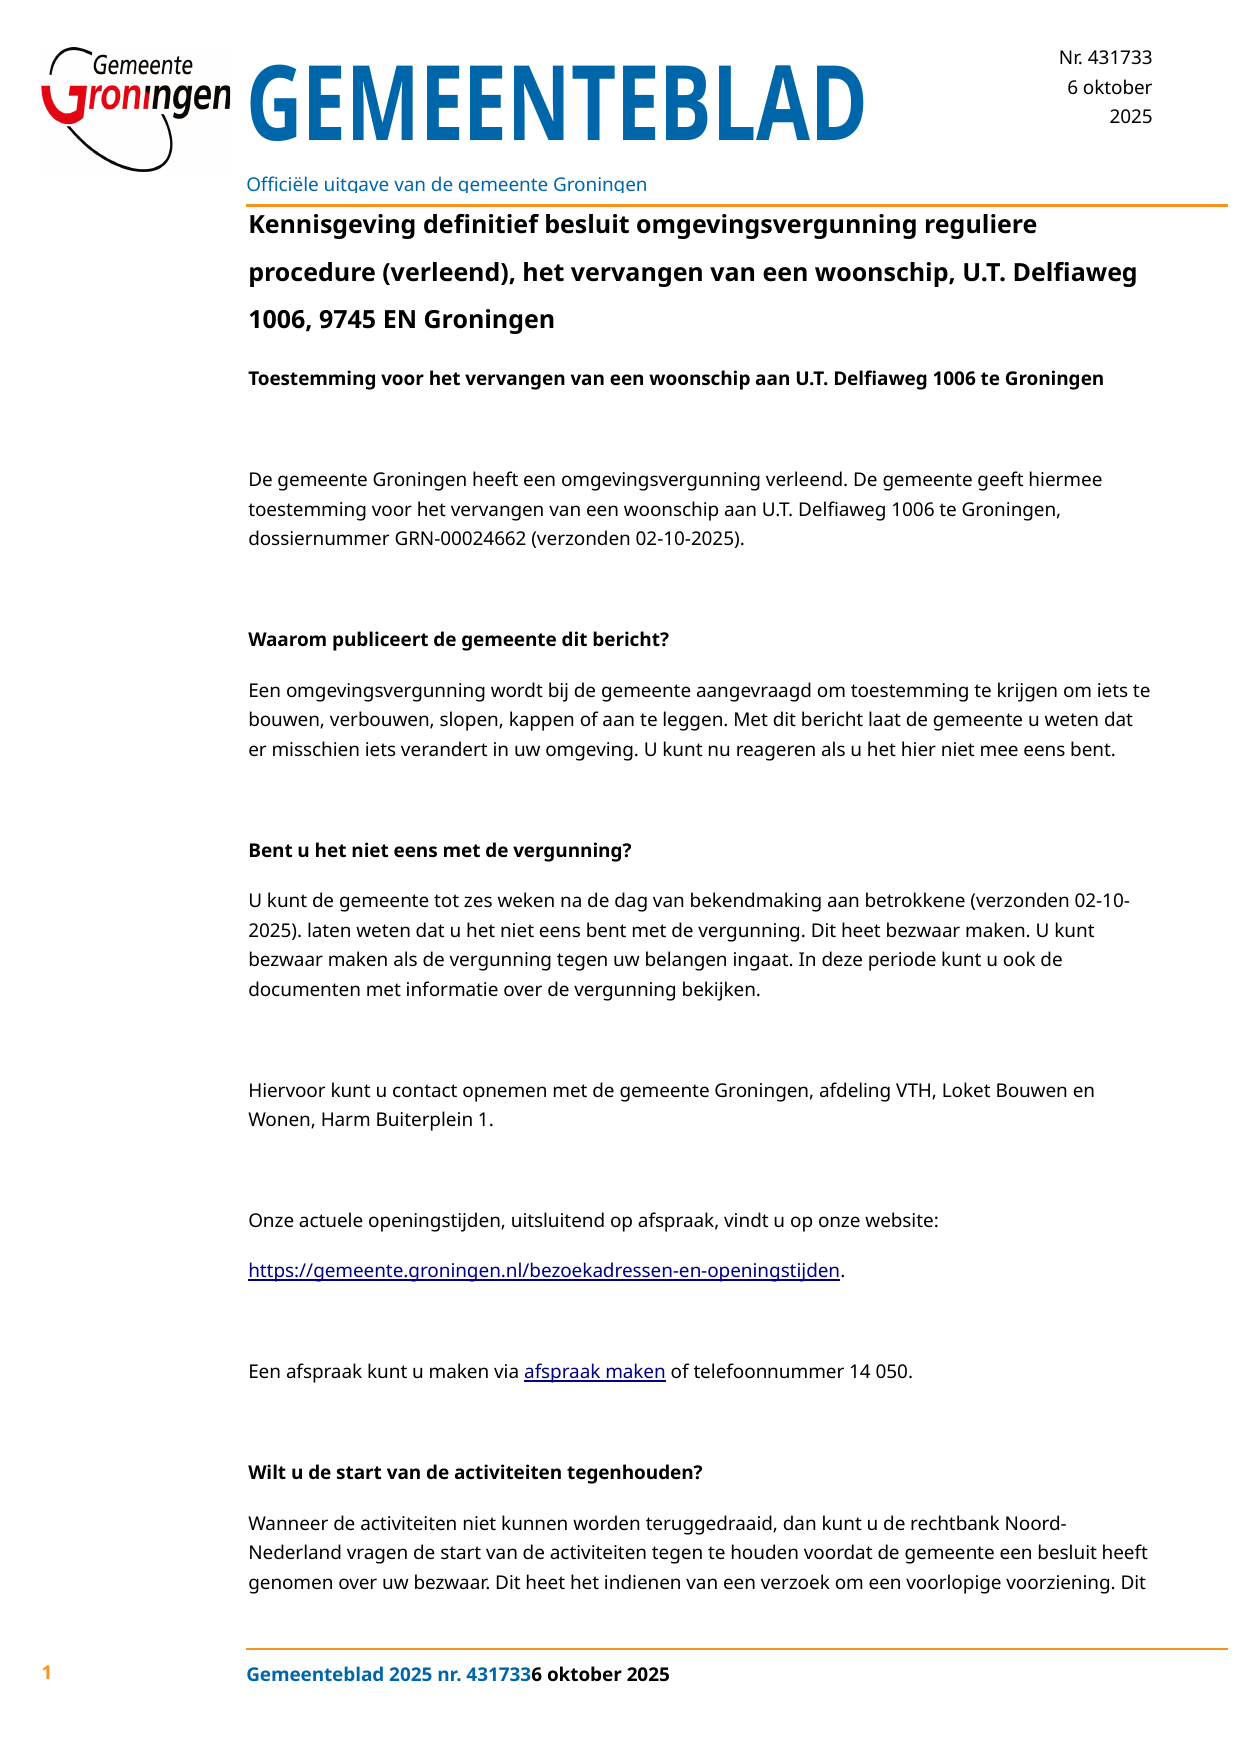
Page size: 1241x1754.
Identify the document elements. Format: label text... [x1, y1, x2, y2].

text Bent u het niet eens met de vergunning? [248, 837, 1152, 862]
text Wilt u de start van de activiteiten tegenhouden? [248, 1459, 1152, 1485]
text Een omgevingsvergunning wordt bij de gemeente aangevraagd om toestemming te krijgen om iets te bouwen, verbouwen, slopen, kappen of aan te leggen. Met dit bericht laat de gemeente u weten dat er misschien iets verandert in uw omgeving. U kunt nu reageren als u het hier niet mee eens bent. [248, 677, 1152, 762]
text De gemeente Groningen heeft een omgevingsvergunning verleend. De gemeente geeft hiermee toestemming voor het vervangen van een woonschip aan U.T. Delfiaweg 1006 te Groningen, dossiernummer GRN-00024662 (verzonden 02-10-2025). [248, 466, 1152, 551]
text https://gemeente.groningen.nl/bezoekadressen-en-openingstijden. [248, 1258, 1152, 1283]
text Kennisgeving definitief besluit omgevingsvergunning reguliere procedure (verleend), het vervangen van een woonschip, U.T. Delfiaweg 1006, 9745 EN Groningen [248, 207, 1152, 336]
text Hiervoor kunt u contact opnemen met de gemeente Groningen, afdeling VTH, Loket Bouwen en Wonen, Harm Buiterplein 1. [248, 1077, 1152, 1132]
text U kunt de gemeente tot zes weken na de dag van bekendmaking aan betrokkene (verzonden 02-10-2025). laten weten dat u het niet eens bent met de vergunning. Dit heet bezwaar maken. U kunt bezwaar maken als de vergunning tegen uw belangen ingaat. In deze periode kunt u ook de documenten met informatie over de vergunning bekijken. [248, 887, 1152, 1002]
text Een afspraak kunt u maken via afspraak maken of telefoonnummer 14 050. [248, 1358, 1152, 1384]
text Toestemming voor het vervangen van een woonschip aan U.T. Delfiaweg 1006 te Groningen [248, 366, 1152, 391]
text Waarom publiceert de gemeente dit bericht? [248, 626, 1152, 652]
text Wanneer de activiteiten niet kunnen worden teruggedraaid, dan kunt u de rechtbank Noord-Nederland vragen de start van de activiteiten tegen te houden voordat de gemeente een besluit heeft genomen over uw bezwaar. Dit heet het indienen van een verzoek om een voorlopige voorziening. Dit [248, 1510, 1152, 1594]
picture [41, 47, 231, 172]
text Onze actuele openingstijden, uitsluitend op afspraak, vindt u op onze website: [248, 1207, 1152, 1233]
